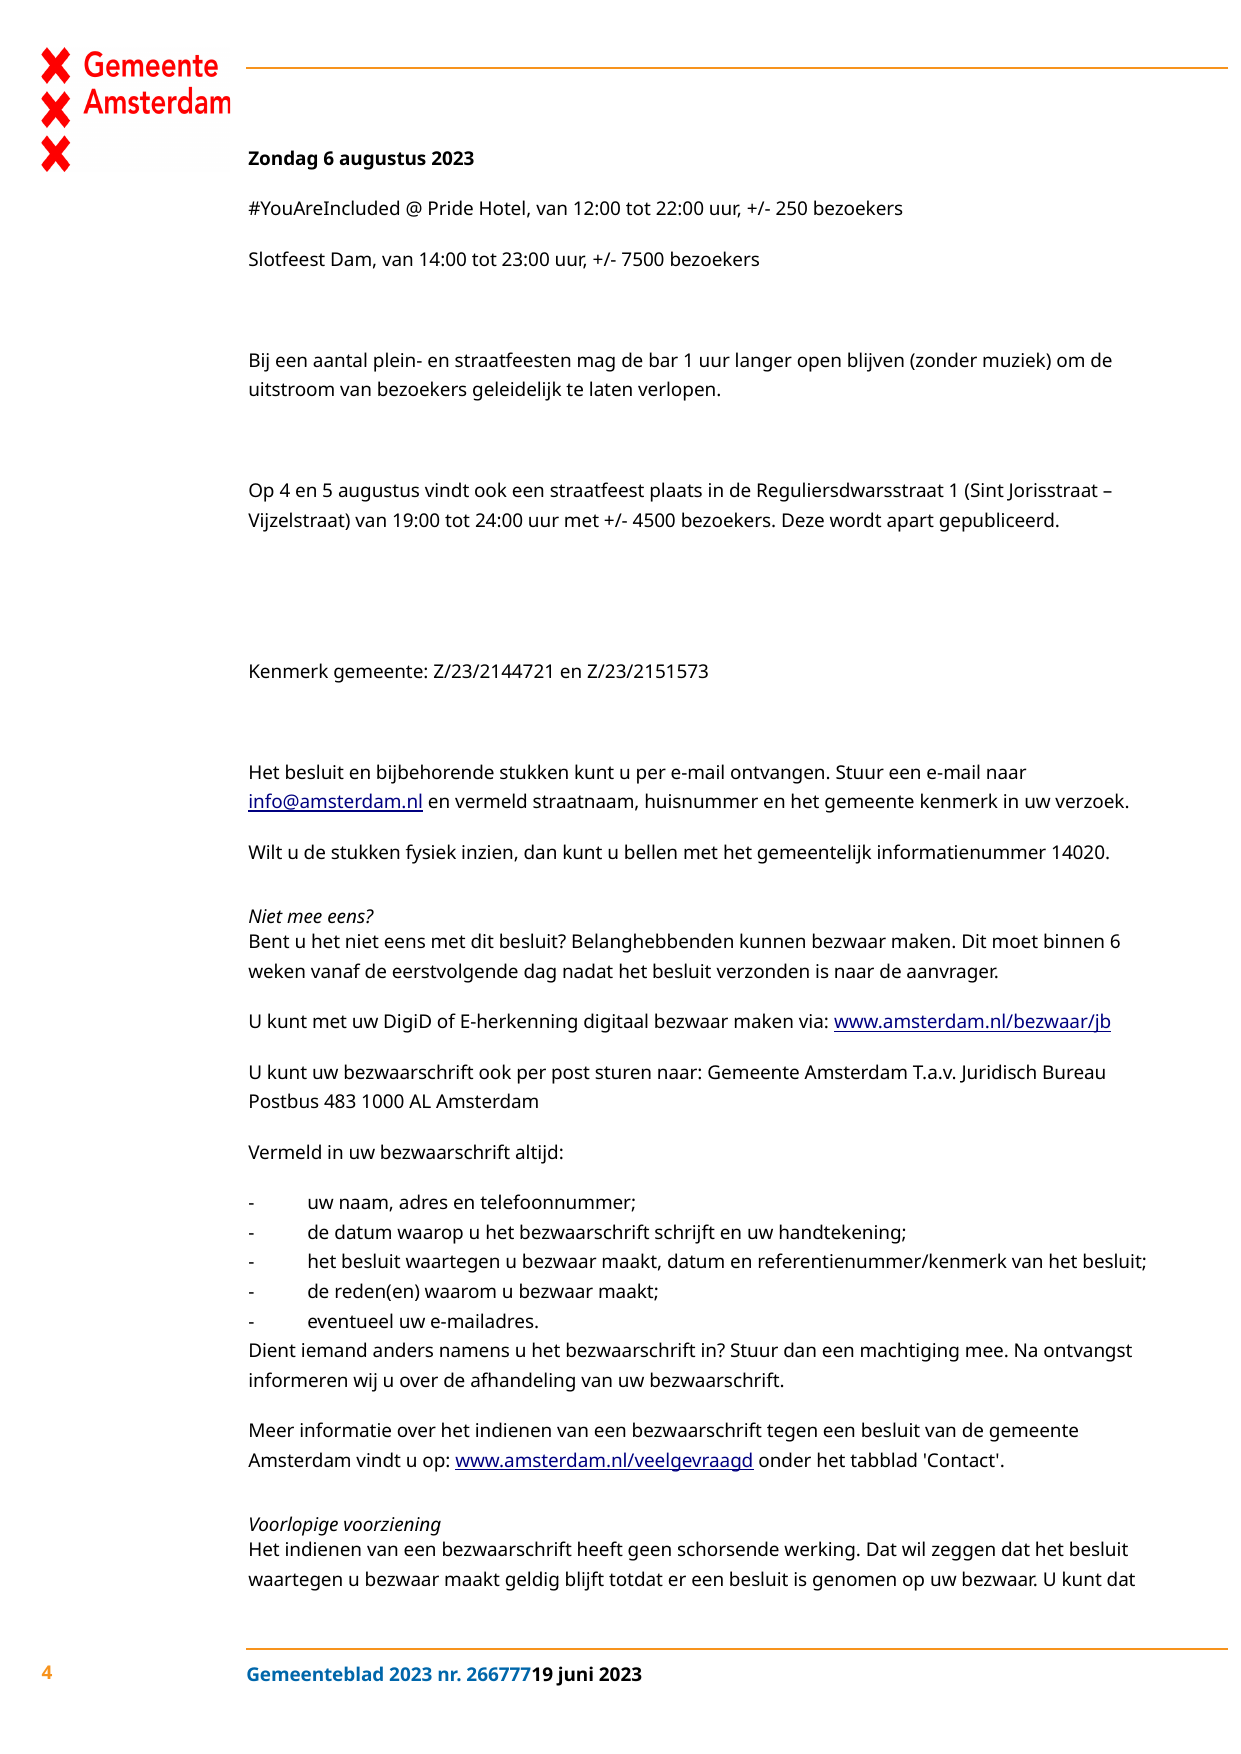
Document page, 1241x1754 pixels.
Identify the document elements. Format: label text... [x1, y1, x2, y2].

list uw naam, adres en telefoonnummer; [248, 1189, 1152, 1215]
text Niet mee eens? [248, 903, 1152, 929]
text U kunt uw bezwaarschrift ook per post sturen naar: Gemeente Amsterdam T.a.v. Juridisch Bureau Postbus 483 1000 AL Amsterdam [248, 1059, 1152, 1114]
list het besluit waartegen u bezwaar maakt, datum en referentienummer/kenmerk van het besluit; [248, 1249, 1152, 1274]
text Kenmerk gemeente: Z/23/2144721 en Z/23/2151573 [248, 658, 1152, 684]
text Bent u het niet eens met dit besluit? Belanghebbenden kunnen bezwaar maken. Dit moet binnen 6 weken vanaf de eerstvolgende dag nadat het besluit verzonden is naar de aanvrager. [248, 929, 1152, 984]
picture [41, 47, 231, 172]
text U kunt met uw DigiD of E-herkenning digitaal bezwaar maken via: www.amsterdam.nl/bezwaar/jb [248, 1009, 1152, 1034]
text Voorlopige voorziening [248, 1511, 1152, 1537]
text Het indienen van een bezwaarschrift heeft geen schorsende werking. Dat wil zeggen dat het besluit waartegen u bezwaar maakt geldig blijft totdat er een besluit is genomen op uw bezwaar. U kunt dat [248, 1537, 1152, 1592]
list de datum waarop u het bezwaarschrift schrijft en uw handtekening; [248, 1219, 1152, 1245]
text Wilt u de stukken fysiek inzien, dan kunt u bellen met het gemeentelijk informatienummer 14020. [248, 839, 1152, 865]
text Dient iemand anders namens u het bezwaarschrift in? Stuur dan een machtiging mee. Na ontvangst informeren wij u over de afhandeling van uw bezwaarschrift. [248, 1337, 1152, 1393]
text Bij een aantal plein- en straatfeesten mag de bar 1 uur langer open blijven (zonder muziek) om de uitstroom van bezoekers geleidelijk te laten verlopen. [248, 347, 1152, 402]
list eventueel uw e-mailadres. [248, 1308, 1152, 1333]
text Vermeld in uw bezwaarschrift altijd: [248, 1139, 1152, 1165]
text Slotfeest Dam, van 14:00 tot 23:00 uur, +/- 7500 bezoekers [248, 246, 1152, 272]
text Zondag 6 augustus 2023 [248, 145, 1152, 171]
text Het besluit en bijbehorende stukken kunt u per e-mail ontvangen. Stuur een e-mail naar info@amsterdam.nl en vermeld straatnaam, huisnummer en het gemeente kenmerk in uw verzoek. [248, 759, 1152, 814]
text Meer informatie over het indienen van een bezwaarschrift tegen een besluit van de gemeente Amsterdam vindt u op: www.amsterdam.nl/veelgevraagd onder het tabblad 'Contact'. [248, 1417, 1152, 1473]
list de reden(en) waarom u bezwaar maakt; [248, 1278, 1152, 1304]
text #YouAreIncluded @ Pride Hotel, van 12:00 tot 22:00 uur, +/- 250 bezoekers [248, 196, 1152, 221]
text Op 4 en 5 augustus vindt ook een straatfeest plaats in de Reguliersdwarsstraat 1 (Sint Jorisstraat – Vijzelstraat) van 19:00 tot 24:00 uur met +/- 4500 bezoekers. Deze wordt apart gepubliceerd. [248, 477, 1152, 533]
